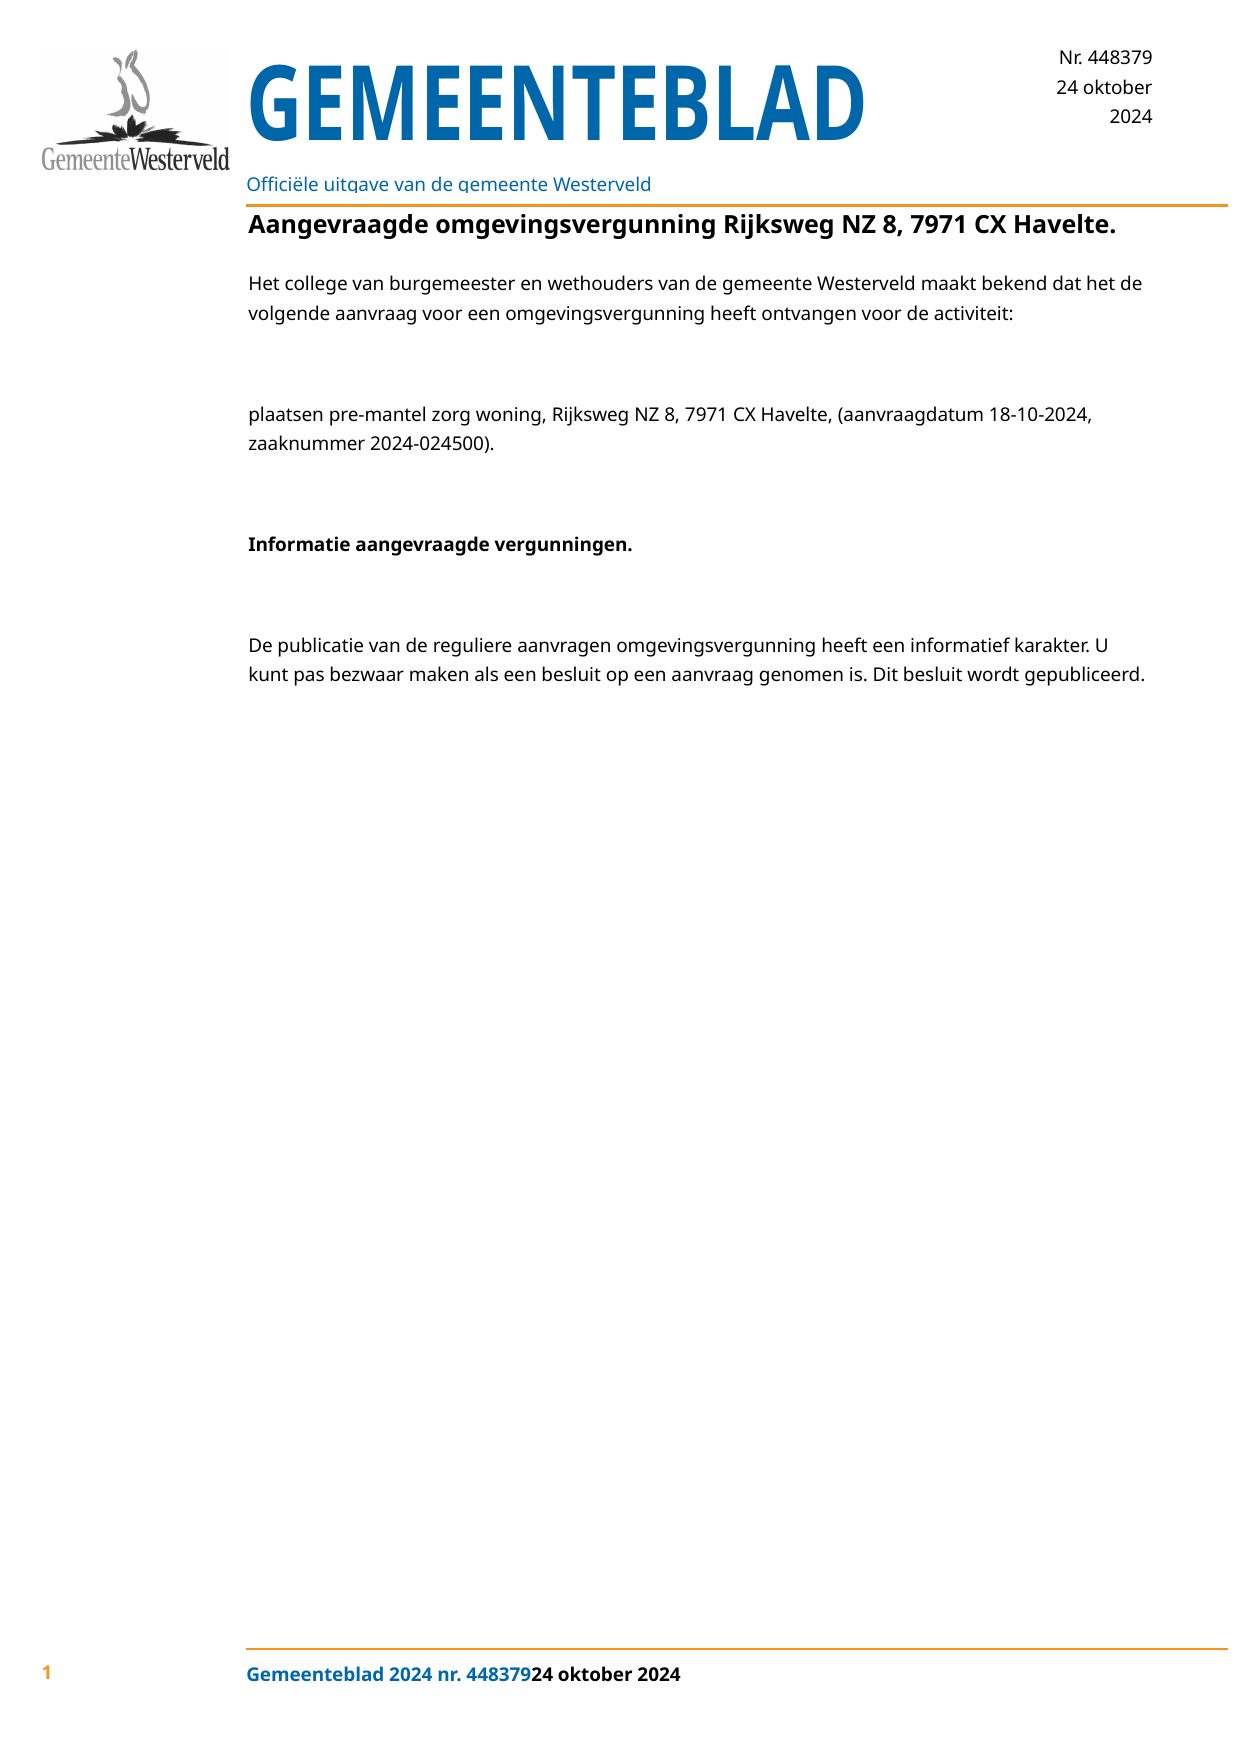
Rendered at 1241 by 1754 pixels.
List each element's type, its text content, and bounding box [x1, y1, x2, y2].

text Het college van burgemeester en wethouders van de gemeente Westerveld maakt bekend dat het de volgende aanvraag voor een omgevingsvergunning heeft ontvangen voor de activiteit: [248, 270, 1152, 326]
text plaatsen pre-mantel zorg woning, Rijksweg NZ 8, 7971 CX Havelte, (aanvraagdatum 18-10-2024, zaaknummer 2024-024500). [248, 401, 1152, 456]
text De publicatie van de reguliere aanvragen omgevingsvergunning heeft een informatief karakter. U kunt pas bezwaar maken als een besluit op een aanvraag genomen is. Dit besluit wordt gepubliceerd. [248, 632, 1152, 687]
text Aangevraagde omgevingsvergunning Rijksweg NZ 8, 7971 CX Havelte. [248, 207, 1152, 241]
picture [41, 47, 231, 172]
text Informatie aangevraagde vergunningen. [248, 531, 1152, 557]
